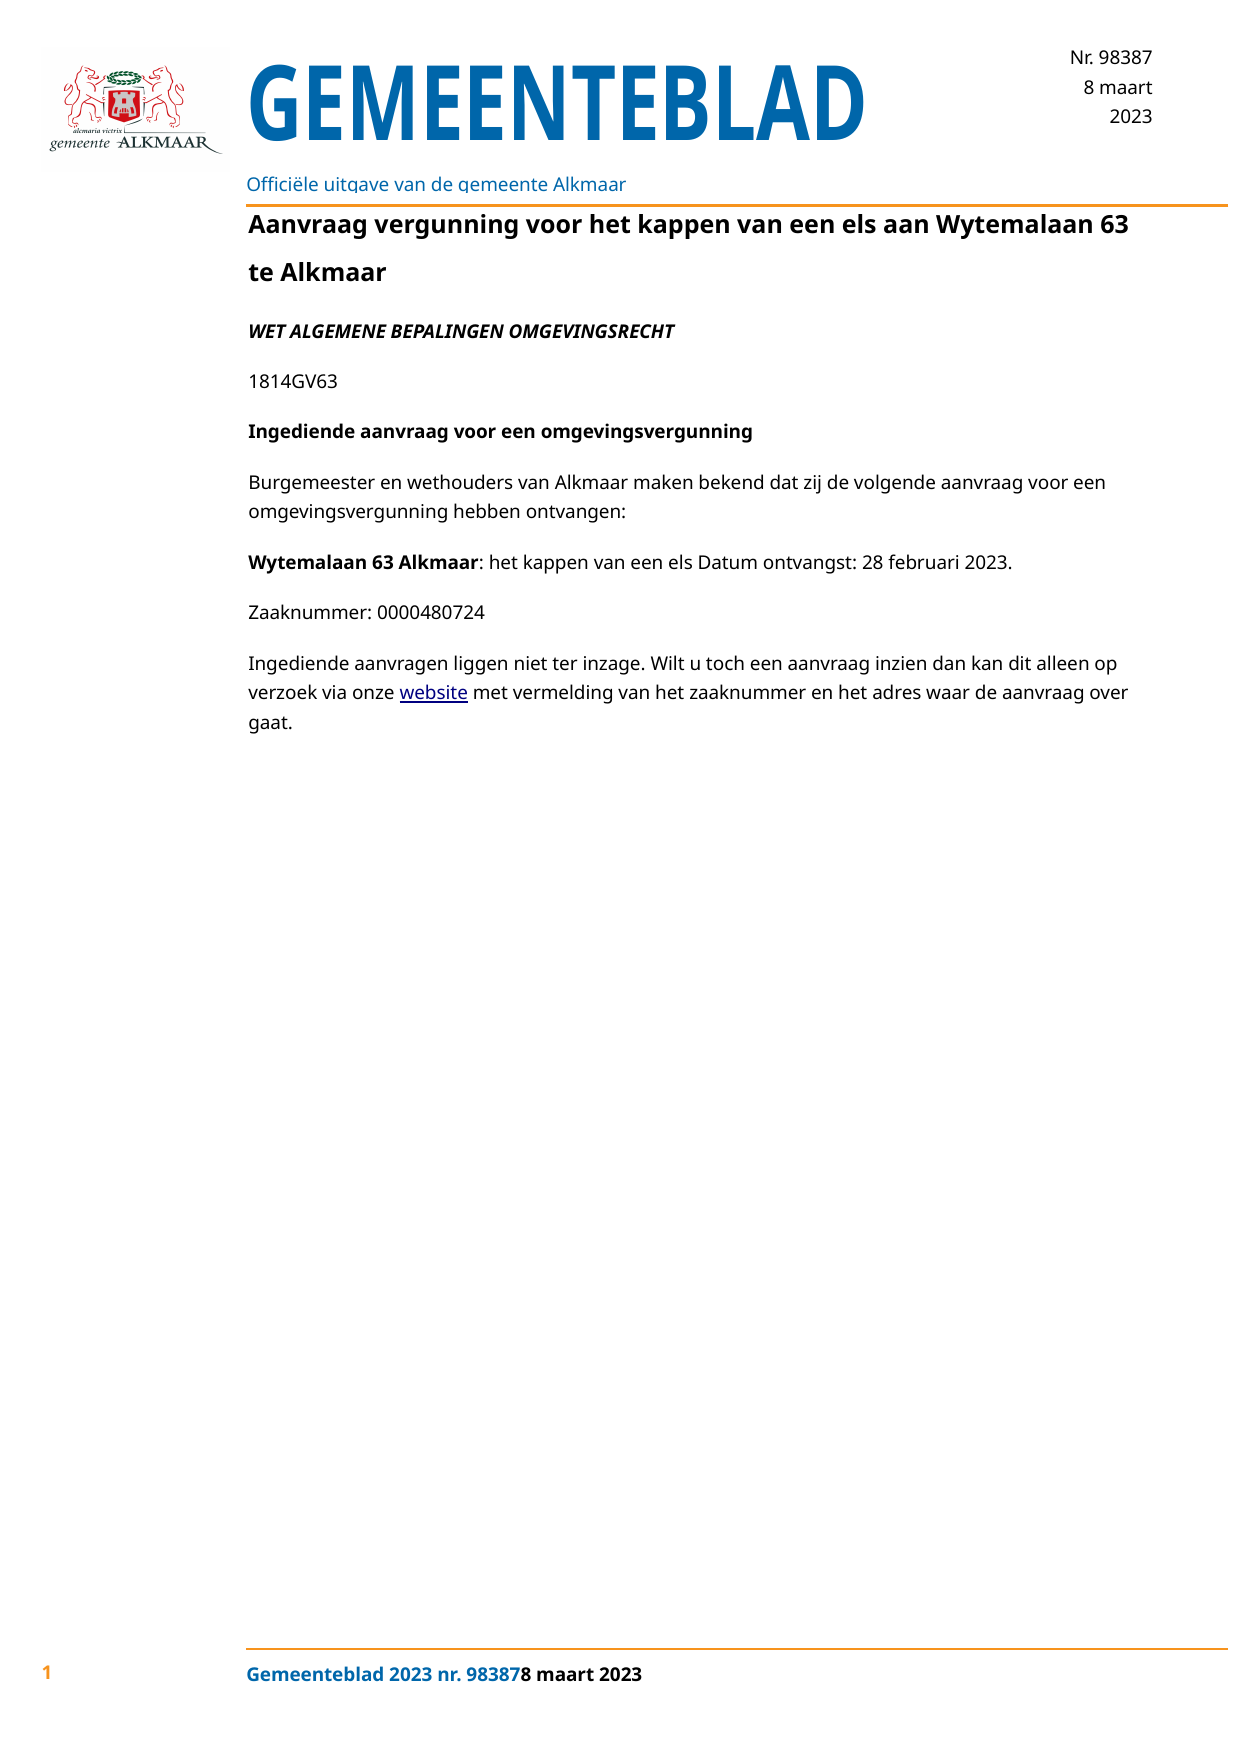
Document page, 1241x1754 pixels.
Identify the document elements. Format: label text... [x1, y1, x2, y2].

text Ingediende aanvragen liggen niet ter inzage. Wilt u toch een aanvraag inzien dan kan dit alleen op verzoek via onze website met vermelding van het zaaknummer en het adres waar de aanvraag over gaat. [248, 650, 1152, 735]
text Wytemalaan 63 Alkmaar: het kappen van een els Datum ontvangst: 28 februari 2023. [248, 549, 1152, 575]
text WET ALGEMENE BEPALINGEN OMGEVINGSRECHT [248, 318, 1152, 344]
text Ingediende aanvraag voor een omgevingsvergunning [248, 419, 1152, 444]
text Burgemeester en wethouders van Alkmaar maken bekend dat zij de volgende aanvraag voor een omgevingsvergunning hebben ontvangen: [248, 469, 1152, 524]
text Aanvraag vergunning voor het kappen van een els aan Wytemalaan 63 te Alkmaar [248, 207, 1152, 288]
text 1814GV63 [248, 368, 1152, 394]
text Zaaknummer: 0000480724 [248, 599, 1152, 625]
picture [41, 47, 231, 172]
